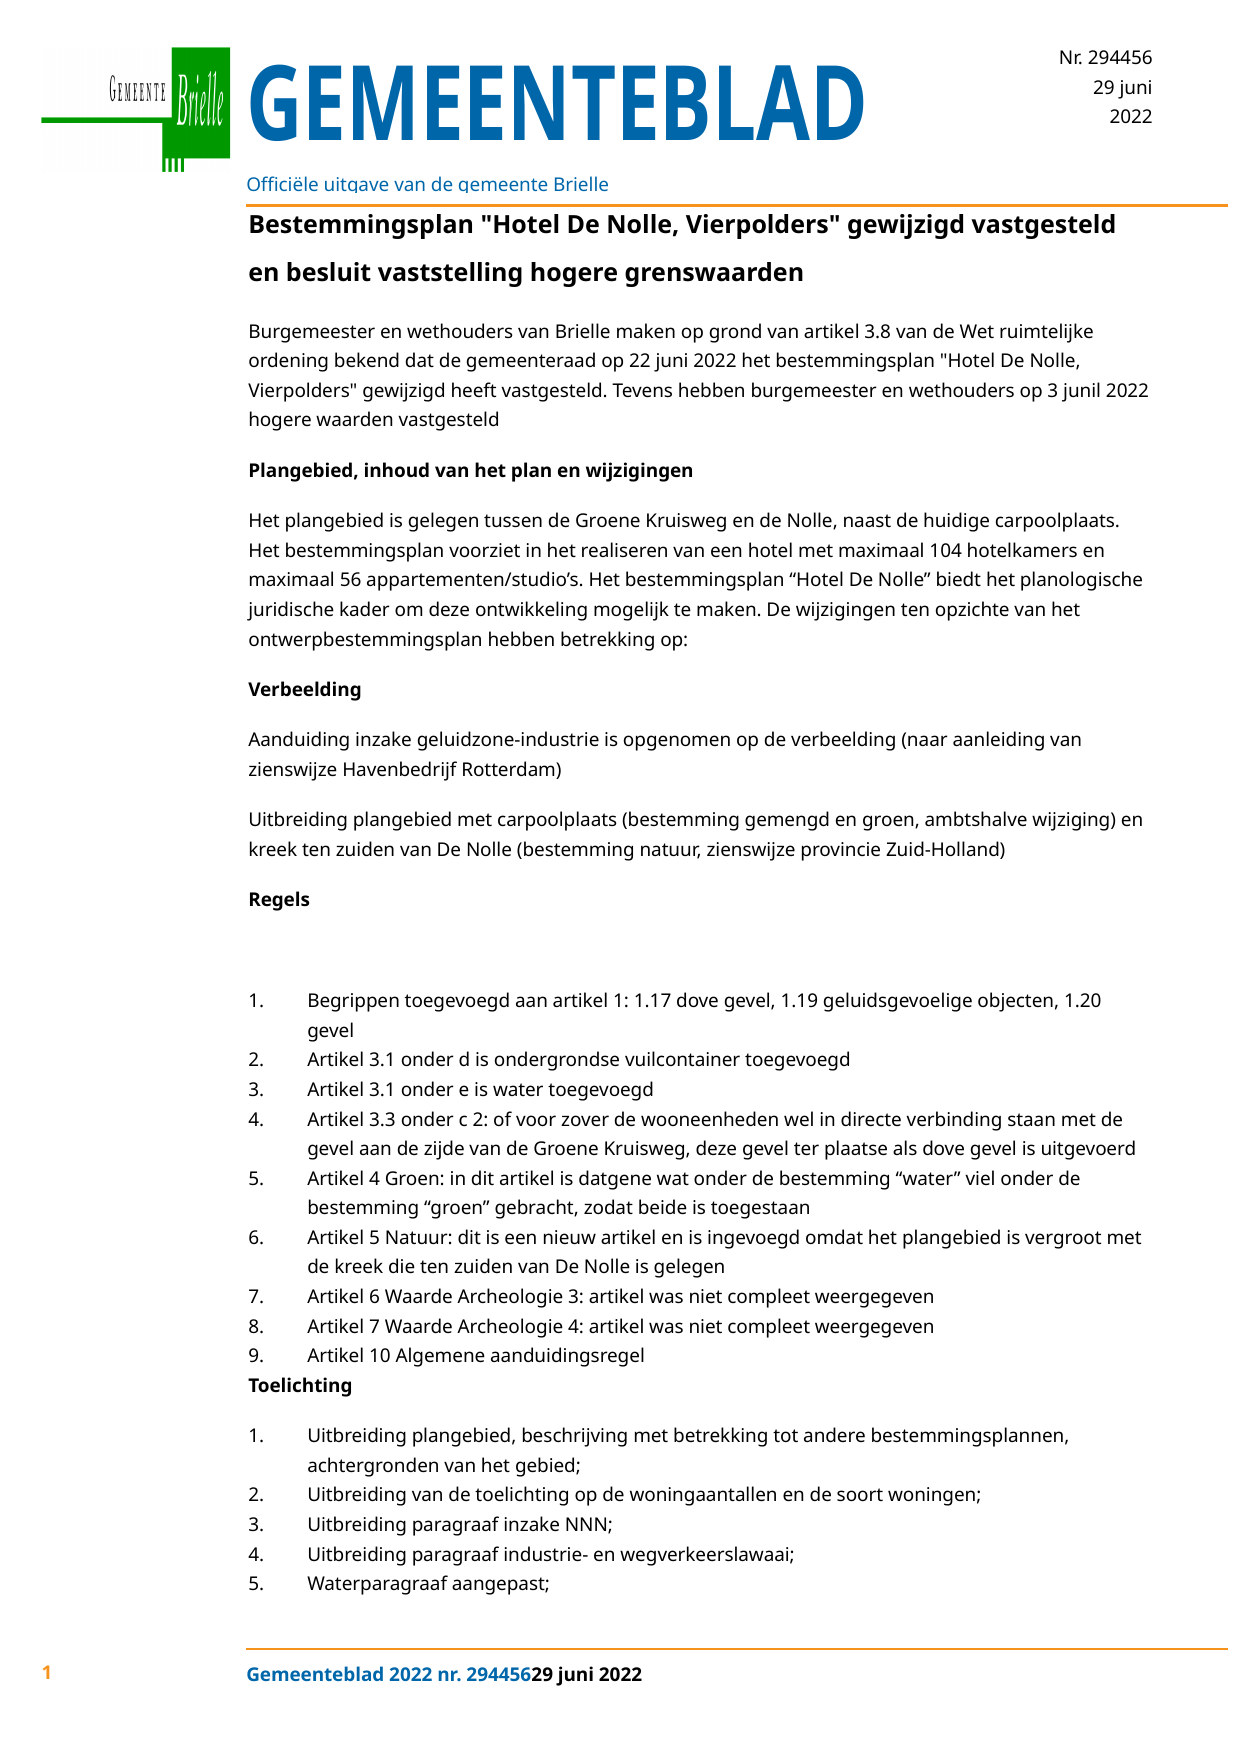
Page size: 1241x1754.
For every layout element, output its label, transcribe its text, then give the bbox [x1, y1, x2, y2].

list Artikel 10 Algemene aanduidingsregel [248, 1342, 1152, 1368]
text Bestemmingsplan "Hotel De Nolle, Vierpolders" gewijzigd vastgesteld en besluit vaststelling hogere grenswaarden [248, 207, 1152, 288]
list Artikel 6 Waarde Archeologie 3: artikel was niet compleet weergegeven [248, 1283, 1152, 1309]
list Artikel 3.1 onder d is ondergrondse vuilcontainer toegevoegd [248, 1047, 1152, 1072]
text Regels [248, 887, 1152, 912]
list Artikel 3.1 onder e is water toegevoegd [248, 1076, 1152, 1102]
list Waterparagraaf aangepast; [248, 1570, 1152, 1596]
text Verbeelding [248, 676, 1152, 702]
list Uitbreiding paragraaf inzake NNN; [248, 1511, 1152, 1537]
list Artikel 7 Waarde Archeologie 4: artikel was niet compleet weergegeven [248, 1313, 1152, 1339]
text Het plangebied is gelegen tussen de Groene Kruisweg en de Nolle, naast de huidige carpoolplaats. Het bestemmingsplan voorziet in het realiseren van een hotel met maximaal 104 hotelkamers en maximaal 56 appartementen/studio’s. Het bestemmingsplan “Hotel De Nolle” biedt het planologische juridische kader om deze ontwikkeling mogelijk te maken. De wijzigingen ten opzichte van het ontwerpbestemmingsplan hebben betrekking op: [248, 507, 1152, 652]
text Burgemeester en wethouders van Brielle maken op grond van artikel 3.8 van de Wet ruimtelijke ordening bekend dat de gemeenteraad op 22 juni 2022 het bestemmingsplan "Hotel De Nolle, Vierpolders" gewijzigd heeft vastgesteld. Tevens hebben burgemeester en wethouders op 3 junil 2022 hogere waarden vastgesteld [248, 318, 1152, 432]
text Toelichting [248, 1372, 1152, 1398]
list Begrippen toegevoegd aan artikel 1: 1.17 dove gevel, 1.19 geluidsgevoelige objecten, 1.20 gevel [248, 987, 1152, 1043]
list Artikel 5 Natuur: dit is een nieuw artikel en is ingevoegd omdat het plangebied is vergroot met de kreek die ten zuiden van De Nolle is gelegen [248, 1224, 1152, 1279]
list Uitbreiding plangebied, beschrijving met betrekking tot andere bestemmingsplannen, achtergronden van het gebied; [248, 1422, 1152, 1478]
list Artikel 3.3 onder c 2: of voor zover de wooneenheden wel in directe verbinding staan met de gevel aan de zijde van de Groene Kruisweg, deze gevel ter plaatse als dove gevel is uitgevoerd [248, 1106, 1152, 1161]
picture [41, 47, 231, 172]
list Uitbreiding paragraaf industrie- en wegverkeerslawaai; [248, 1541, 1152, 1567]
text Plangebied, inhoud van het plan en wijzigingen [248, 457, 1152, 483]
text Uitbreiding plangebied met carpoolplaats (bestemming gemengd en groen, ambtshalve wijziging) en kreek ten zuiden van De Nolle (bestemming natuur, zienswijze provincie Zuid-Holland) [248, 807, 1152, 862]
text Aanduiding inzake geluidzone-industrie is opgenomen op de verbeelding (naar aanleiding van zienswijze Havenbedrijf Rotterdam) [248, 727, 1152, 782]
list Artikel 4 Groen: in dit artikel is datgene wat onder de bestemming “water” viel onder de bestemming “groen” gebracht, zodat beide is toegestaan [248, 1165, 1152, 1220]
list Uitbreiding van de toelichting op de woningaantallen en de soort woningen; [248, 1482, 1152, 1507]
